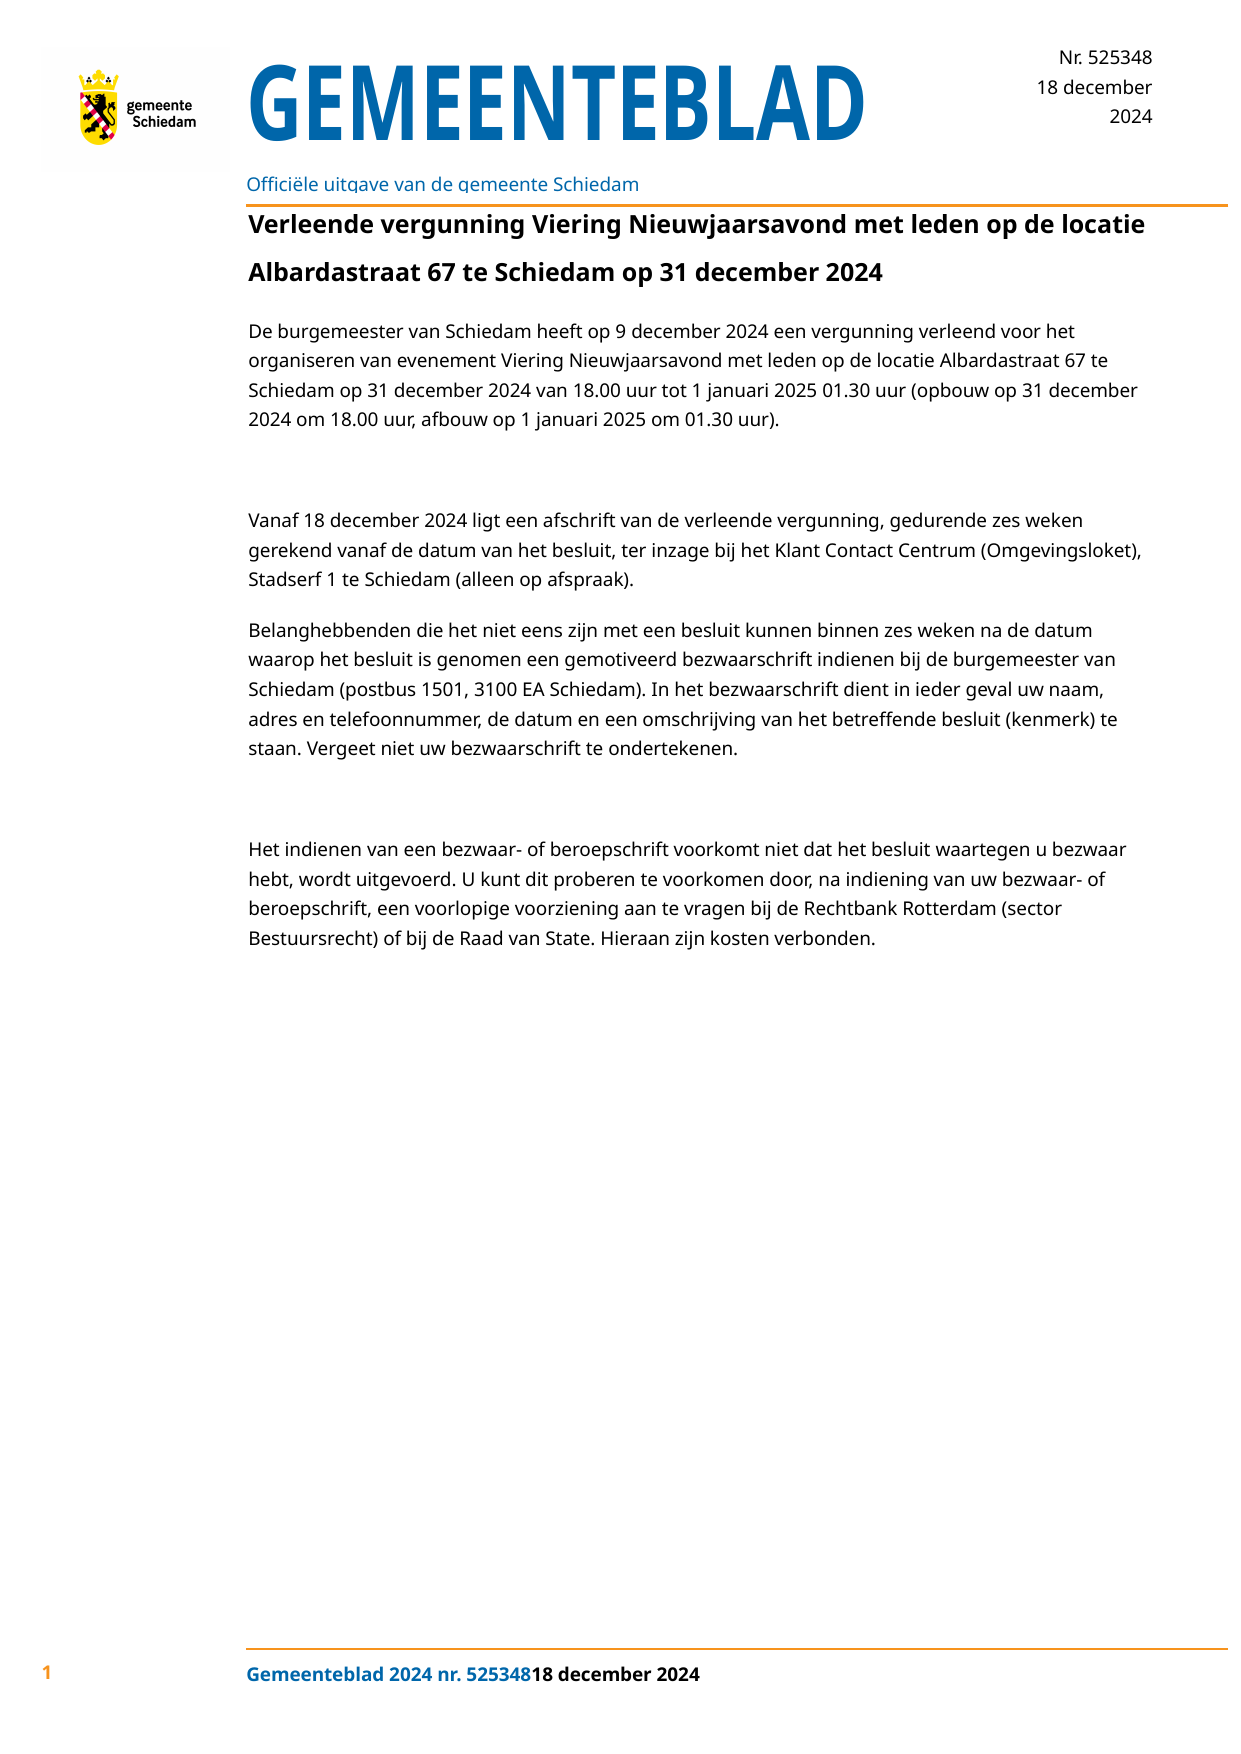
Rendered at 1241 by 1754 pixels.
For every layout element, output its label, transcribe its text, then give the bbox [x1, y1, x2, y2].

text Verleende vergunning Viering Nieuwjaarsavond met leden op de locatie Albardastraat 67 te Schiedam op 31 december 2024 [248, 207, 1152, 288]
text Belanghebbenden die het niet eens zijn met een besluit kunnen binnen zes weken na de datum waarop het besluit is genomen een gemotiveerd bezwaarschrift indienen bij de burgemeester van Schiedam (postbus 1501, 3100 EA Schiedam). In het bezwaarschrift dient in ieder geval uw naam, adres en telefoonnummer, de datum en een omschrijving van het betreffende besluit (kenmerk) te staan. Vergeet niet uw bezwaarschrift te ondertekenen. [248, 617, 1152, 761]
text Vanaf 18 december 2024 ligt een afschrift van de verleende vergunning, gedurende zes weken gerekend vanaf de datum van het besluit, ter inzage bij het Klant Contact Centrum (Omgevingsloket), Stadserf 1 te Schiedam (alleen op afspraak). [248, 507, 1152, 592]
text De burgemeester van Schiedam heeft op 9 december 2024 een vergunning verleend voor het organiseren van evenement Viering Nieuwjaarsavond met leden op de locatie Albardastraat 67 te Schiedam op 31 december 2024 van 18.00 uur tot 1 januari 2025 01.30 uur (opbouw op 31 december 2024 om 18.00 uur, afbouw op 1 januari 2025 om 01.30 uur). [248, 318, 1152, 432]
text Het indienen van een bezwaar- of beroepschrift voorkomt niet dat het besluit waartegen u bezwaar hebt, wordt uitgevoerd. U kunt dit proberen te voorkomen door, na indiening van uw bezwaar- of beroepschrift, een voorlopige voorziening aan te vragen bij de Rechtbank Rotterdam (sector Bestuursrecht) of bij de Raad van State. Hieraan zijn kosten verbonden. [248, 836, 1152, 951]
picture [41, 47, 231, 172]
